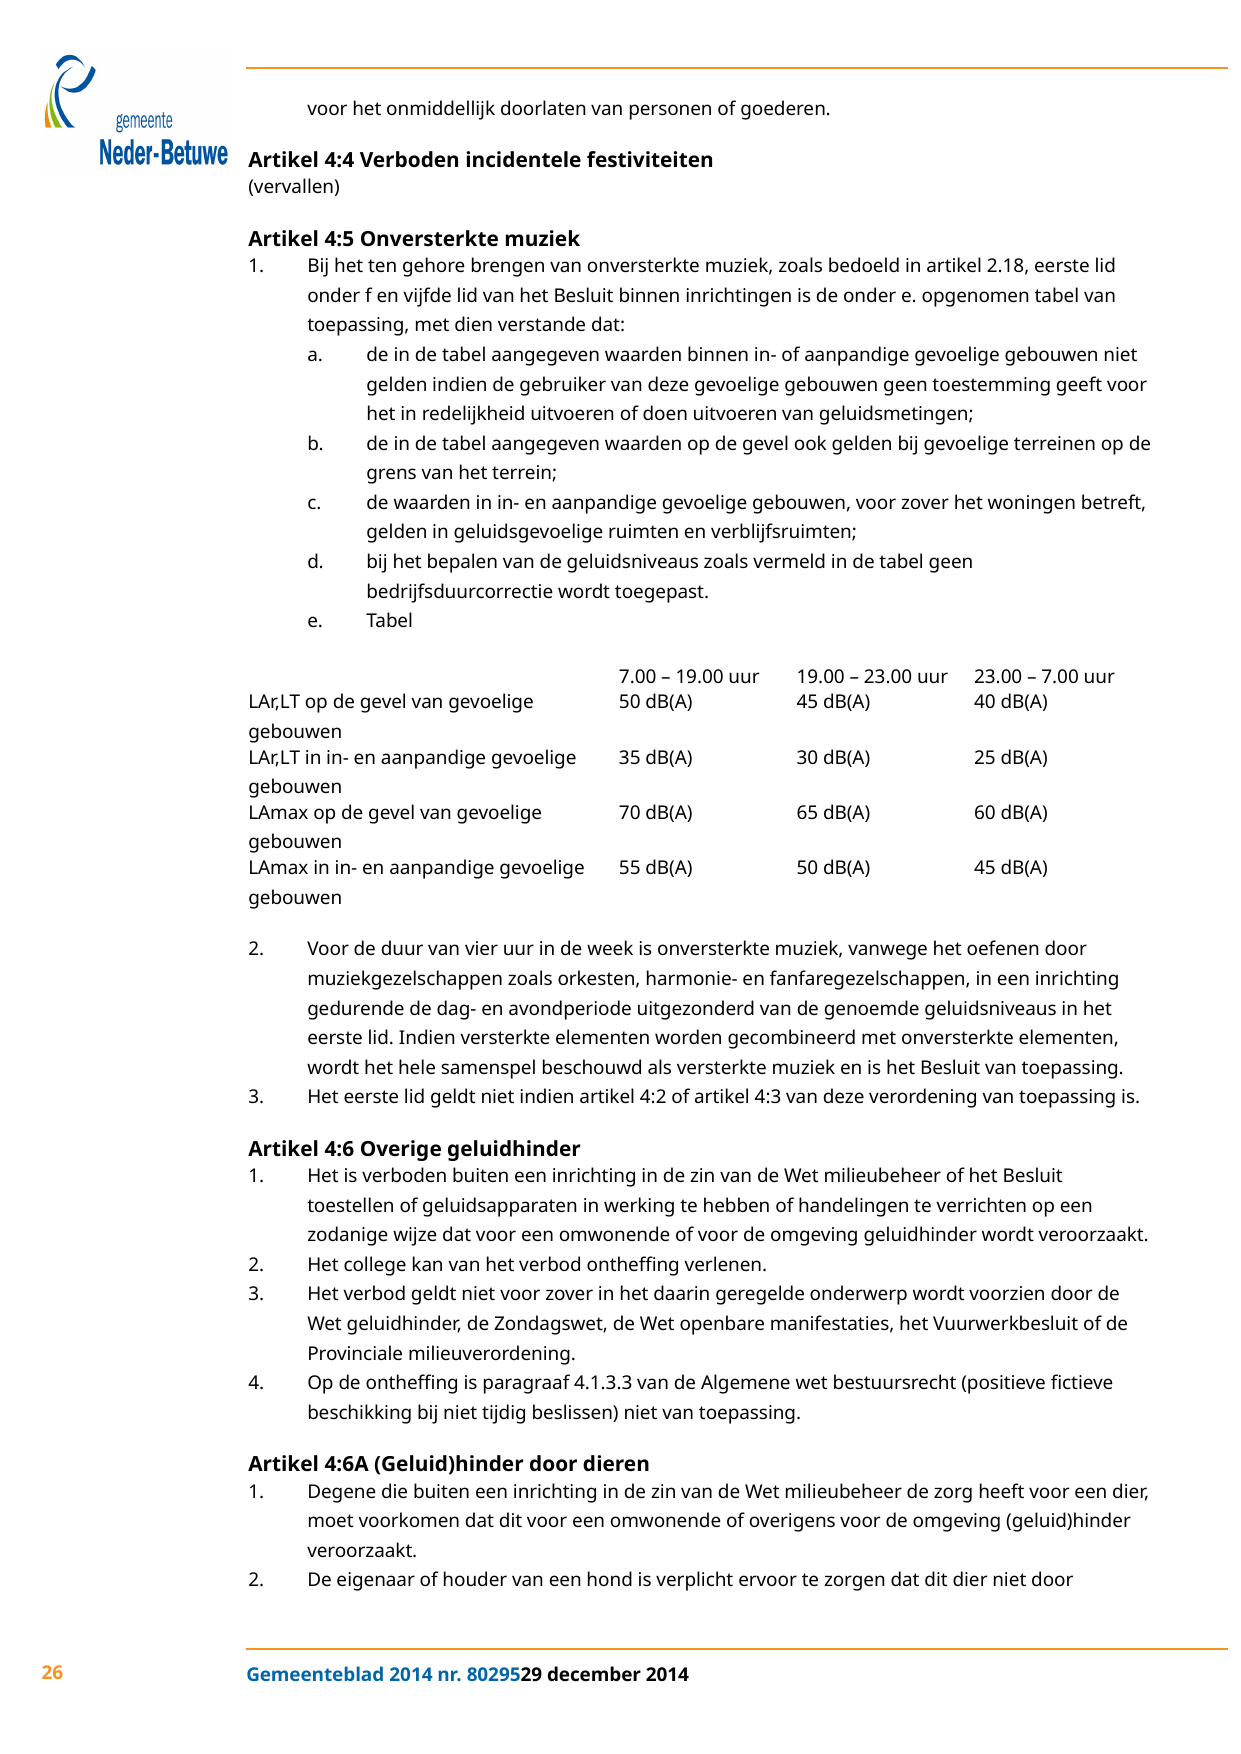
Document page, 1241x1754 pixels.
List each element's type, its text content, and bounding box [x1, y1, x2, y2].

picture [41, 47, 231, 172]
table_cell 35 dB(A) [619, 744, 796, 799]
list Het college kan van het verbod ontheffing verlenen. [248, 1251, 1152, 1277]
list Het verbod geldt niet voor zover in het daarin geregelde onderwerp wordt voorzien door de Wet geluidhinder, de Zondagswet, de Wet openbare manifestaties, het Vuurwerkbesluit of de Provinciale milieuverordening. [248, 1281, 1152, 1366]
text (vervallen) [248, 174, 1152, 199]
text Artikel 4:5 Onversterkte muziek [248, 224, 1152, 252]
list Het is verboden buiten een inrichting in de zin van de Wet milieubeheer of het Besluit toestellen of geluidsapparaten in werking te hebben of handelingen te verrichten op een zodanige wijze dat voor een omwonende of voor de omgeving geluidhinder wordt veroorzaakt. [248, 1162, 1152, 1247]
table_cell 45 dB(A) [974, 855, 1152, 910]
list bij het bepalen van de geluidsniveaus zoals vermeld in de tabel geen bedrijfsduurcorrectie wordt toegepast. [307, 548, 1152, 604]
table_cell LAmax op de gevel van gevoelige gebouwen [248, 799, 619, 854]
list Bij het ten gehore brengen van onversterkte muziek, zoals bedoeld in artikel 2.18, eerste lid onder f en vijfde lid van het Besluit binnen inrichtingen is de onder e. opgenomen tabel van toepassing, met dien verstande dat: [248, 252, 1152, 337]
list Tabel [307, 607, 1152, 633]
table_cell LAr,LT in in- en aanpandige gevoelige gebouwen [248, 744, 619, 799]
table_cell 40 dB(A) [974, 689, 1152, 744]
table_header 23.00 – 7.00 uur [974, 663, 1152, 688]
text Artikel 4:4 Verboden incidentele festiviteiten [248, 145, 1152, 174]
list de in de tabel aangegeven waarden binnen in- of aanpandige gevoelige gebouwen niet gelden indien de gebruiker van deze gevoelige gebouwen geen toestemming geeft voor het in redelijkheid uitvoeren of doen uitvoeren van geluidsmetingen; [307, 341, 1152, 426]
list Het eerste lid geldt niet indien artikel 4:2 of artikel 4:3 van deze verordening van toepassing is. [248, 1083, 1152, 1109]
table_cell 45 dB(A) [796, 689, 974, 744]
table_cell 50 dB(A) [619, 689, 796, 744]
table_cell 25 dB(A) [974, 744, 1152, 799]
table_cell LAmax in in- en aanpandige gevoelige gebouwen [248, 855, 619, 910]
list Voor de duur van vier uur in de week is onversterkte muziek, vanwege het oefenen door muziekgezelschappen zoals orkesten, harmonie- en fanfaregezelschappen, in een inrichting gedurende de dag- en avondperiode uitgezonderd van de genoemde geluidsniveaus in het eerste lid. Indien versterkte elementen worden gecombineerd met onversterkte elementen, wordt het hele samenspel beschouwd als versterkte muziek en is het Besluit van toepassing. [248, 936, 1152, 1079]
table_cell 65 dB(A) [796, 799, 974, 854]
table_cell 30 dB(A) [796, 744, 974, 799]
list de waarden in in- en aanpandige gevoelige gebouwen, voor zover het woningen betreft, gelden in geluidsgevoelige ruimten en verblijfsruimten; [307, 489, 1152, 544]
list voor het onmiddellijk doorlaten van personen of goederen. [248, 95, 1152, 121]
list Degene die buiten een inrichting in de zin van de Wet milieubeheer de zorg heeft voor een dier, moet voorkomen dat dit voor een omwonende of overigens voor de omgeving (geluid)hinder veroorzaakt. [248, 1478, 1152, 1563]
table_cell 55 dB(A) [619, 855, 796, 910]
text Artikel 4:6 Overige geluidhinder [248, 1134, 1152, 1162]
list de in de tabel aangegeven waarden op de gevel ook gelden bij gevoelige terreinen op de grens van het terrein; [307, 430, 1152, 485]
table_cell 50 dB(A) [796, 855, 974, 910]
table_header [248, 663, 619, 688]
table_cell LAr,LT op de gevel van gevoelige gebouwen [248, 689, 619, 744]
table_header 19.00 – 23.00 uur [796, 663, 974, 688]
table_cell 60 dB(A) [974, 799, 1152, 854]
text Artikel 4:6A (Geluid)hinder door dieren [248, 1449, 1152, 1478]
table_header 7.00 – 19.00 uur [619, 663, 796, 688]
list De eigenaar of houder van een hond is verplicht ervoor te zorgen dat dit dier niet door [248, 1567, 1152, 1592]
list Op de ontheffing is paragraaf 4.1.3.3 van de Algemene wet bestuursrecht (positieve fictieve beschikking bij niet tijdig beslissen) niet van toepassing. [248, 1369, 1152, 1425]
table_cell 70 dB(A) [619, 799, 796, 854]
